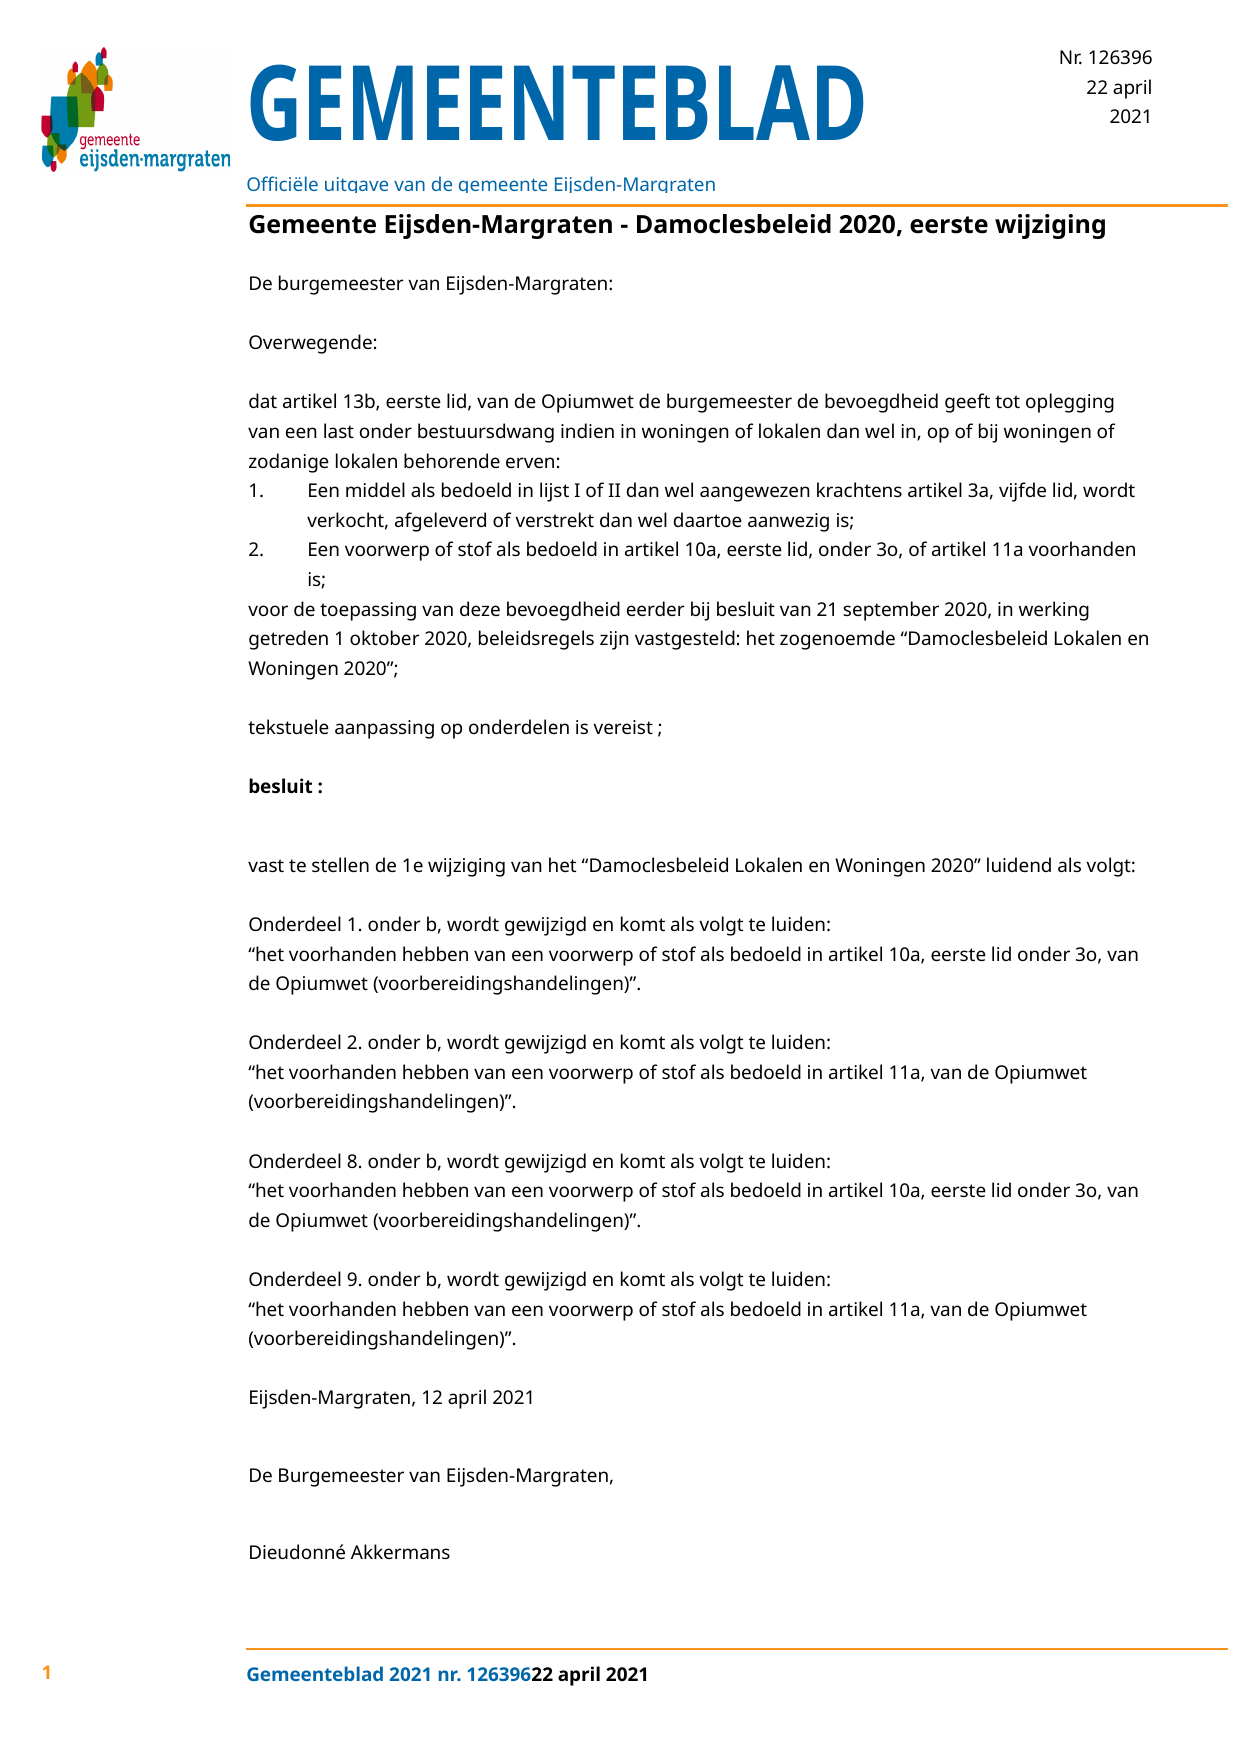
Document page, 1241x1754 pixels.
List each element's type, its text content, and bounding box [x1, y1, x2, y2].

text Eijsden-Margraten, 12 april 2021 [248, 1384, 1152, 1410]
text Gemeente Eijsden-Margraten - Damoclesbeleid 2020, eerste wijziging [248, 207, 1152, 241]
text “het voorhanden hebben van een voorwerp of stof als bedoeld in artikel 10a, eerste lid onder 3o, van de Opiumwet (voorbereidingshandelingen)”. [248, 1177, 1152, 1233]
text tekstuele aanpassing op onderdelen is vereist ; [248, 714, 1152, 740]
text Onderdeel 8. onder b, wordt gewijzigd en komt als volgt te luiden: [248, 1148, 1152, 1174]
text De Burgemeester van Eijsden-Margraten, [248, 1462, 1152, 1487]
list Een voorwerp of stof als bedoeld in artikel 10a, eerste lid, onder 3o, of artikel 11a voorhanden is; [248, 537, 1152, 592]
text “het voorhanden hebben van een voorwerp of stof als bedoeld in artikel 10a, eerste lid onder 3o, van de Opiumwet (voorbereidingshandelingen)”. [248, 941, 1152, 996]
text besluit : [248, 773, 1152, 799]
text Dieudonné Akkermans [248, 1539, 1152, 1565]
picture [41, 47, 231, 172]
text De burgemeester van Eijsden-Margraten: [248, 270, 1152, 296]
text Onderdeel 1. onder b, wordt gewijzigd en komt als volgt te luiden: [248, 911, 1152, 937]
text voor de toepassing van deze bevoegdheid eerder bij besluit van 21 september 2020, in werking getreden 1 oktober 2020, beleidsregels zijn vastgesteld: het zogenoemde “Damoclesbeleid Lokalen en Woningen 2020”; [248, 596, 1152, 681]
text Overwegende: [248, 329, 1152, 355]
text vast te stellen de 1e wijziging van het “Damoclesbeleid Lokalen en Woningen 2020” luidend als volgt: [248, 852, 1152, 878]
list Een middel als bedoeld in lijst I of II dan wel aangewezen krachtens artikel 3a, vijfde lid, wordt verkocht, afgeleverd of verstrekt dan wel daartoe aanwezig is; [248, 477, 1152, 533]
text “het voorhanden hebben van een voorwerp of stof als bedoeld in artikel 11a, van de Opiumwet (voorbereidingshandelingen)”. [248, 1296, 1152, 1351]
text “het voorhanden hebben van een voorwerp of stof als bedoeld in artikel 11a, van de Opiumwet (voorbereidingshandelingen)”. [248, 1059, 1152, 1114]
text dat artikel 13b, eerste lid, van de Opiumwet de burgemeester de bevoegdheid geeft tot oplegging van een last onder bestuursdwang indien in woningen of lokalen dan wel in, op of bij woningen of zodanige lokalen behorende erven: [248, 389, 1152, 473]
text Onderdeel 2. onder b, wordt gewijzigd en komt als volgt te luiden: [248, 1029, 1152, 1055]
text Onderdeel 9. onder b, wordt gewijzigd en komt als volgt te luiden: [248, 1266, 1152, 1292]
